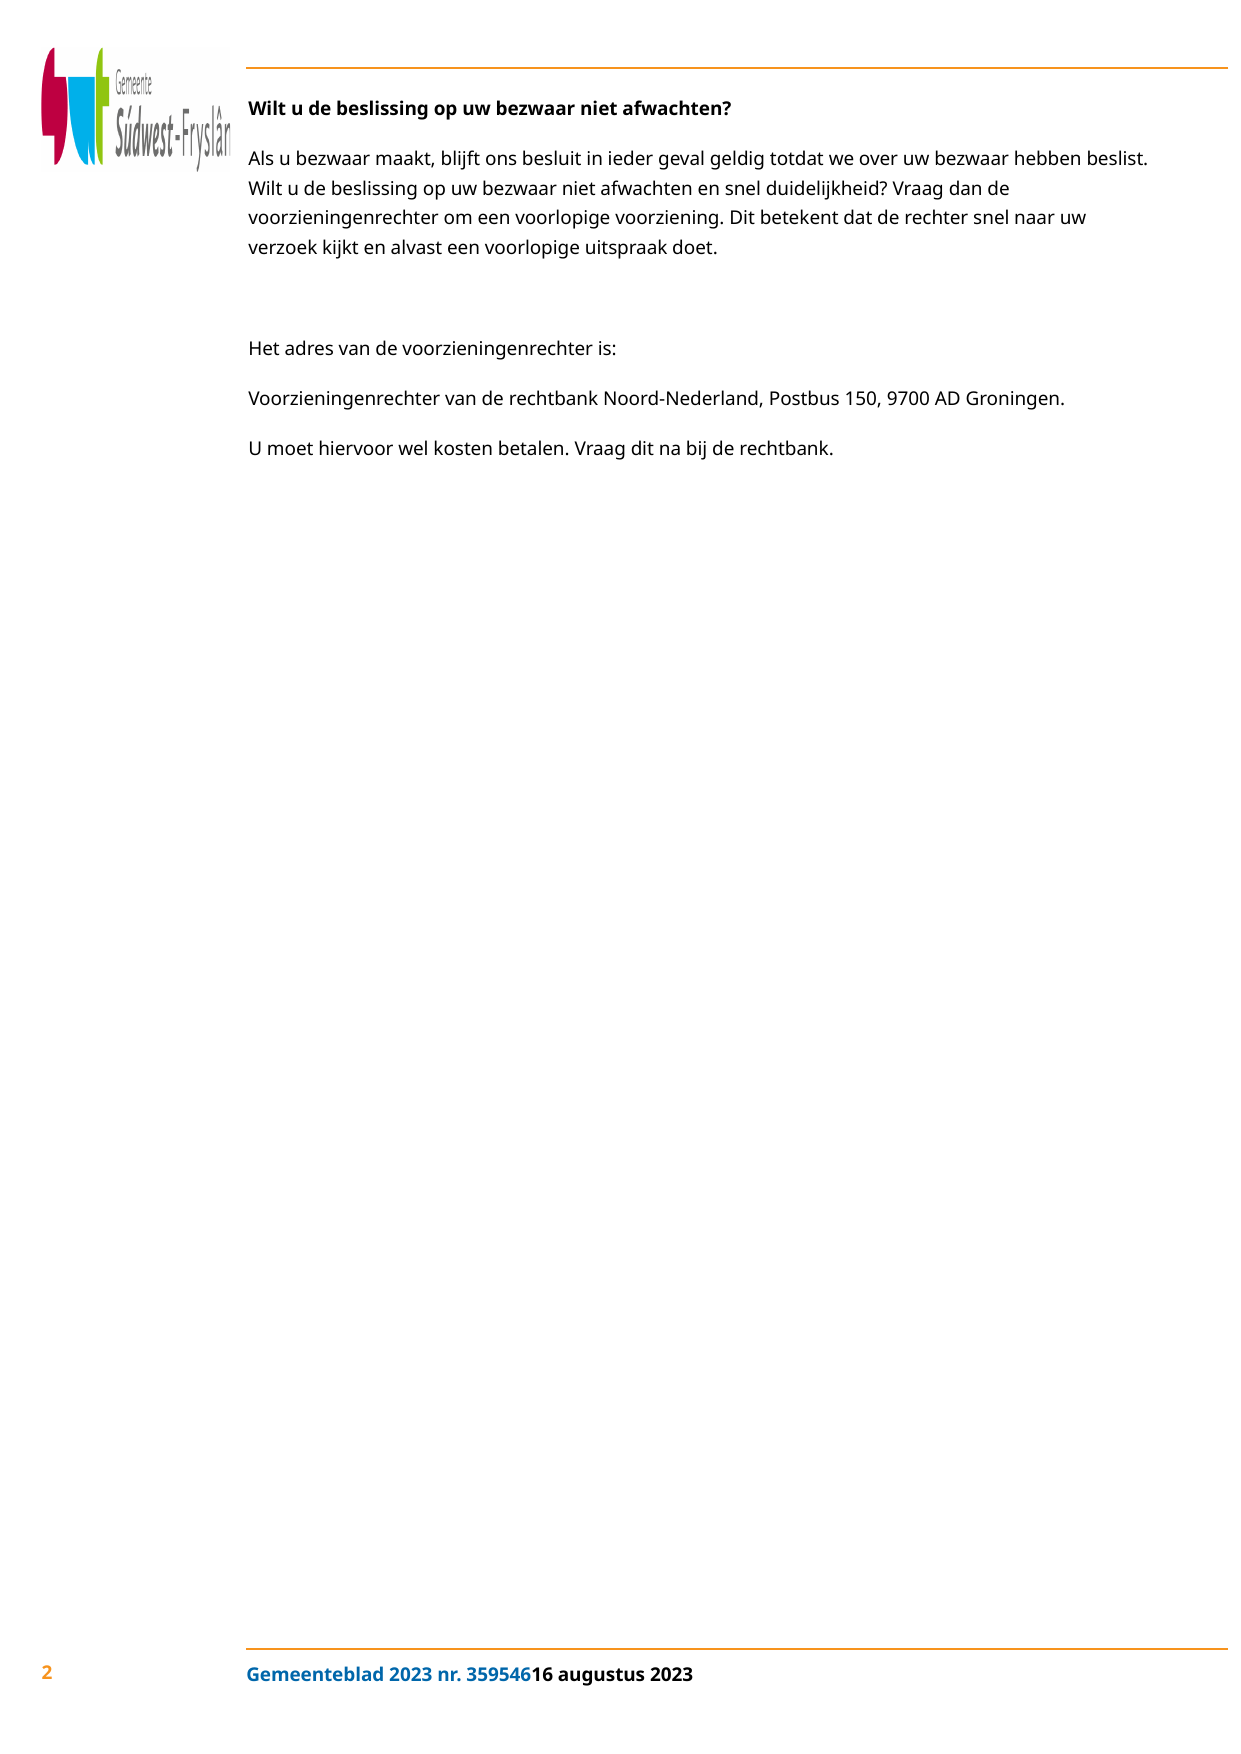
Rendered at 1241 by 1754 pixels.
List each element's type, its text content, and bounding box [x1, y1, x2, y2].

text Wilt u de beslissing op uw bezwaar niet afwachten? [248, 95, 1152, 121]
text Voorzieningenrechter van de rechtbank Noord-Nederland, Postbus 150, 9700 AD Groningen. [248, 385, 1152, 411]
text U moet hiervoor wel kosten betalen. Vraag dit na bij de rechtbank. [248, 436, 1152, 461]
text Als u bezwaar maakt, blijft ons besluit in ieder geval geldig totdat we over uw bezwaar hebben beslist. Wilt u de beslissing op uw bezwaar niet afwachten en snel duidelijkheid? Vraag dan de voorzieningenrechter om een voorlopige voorziening. Dit betekent dat de rechter snel naar uw verzoek kijkt en alvast een voorlopige uitspraak doet. [248, 145, 1152, 260]
picture [41, 47, 231, 172]
text Het adres van de voorzieningenrechter is: [248, 335, 1152, 361]
